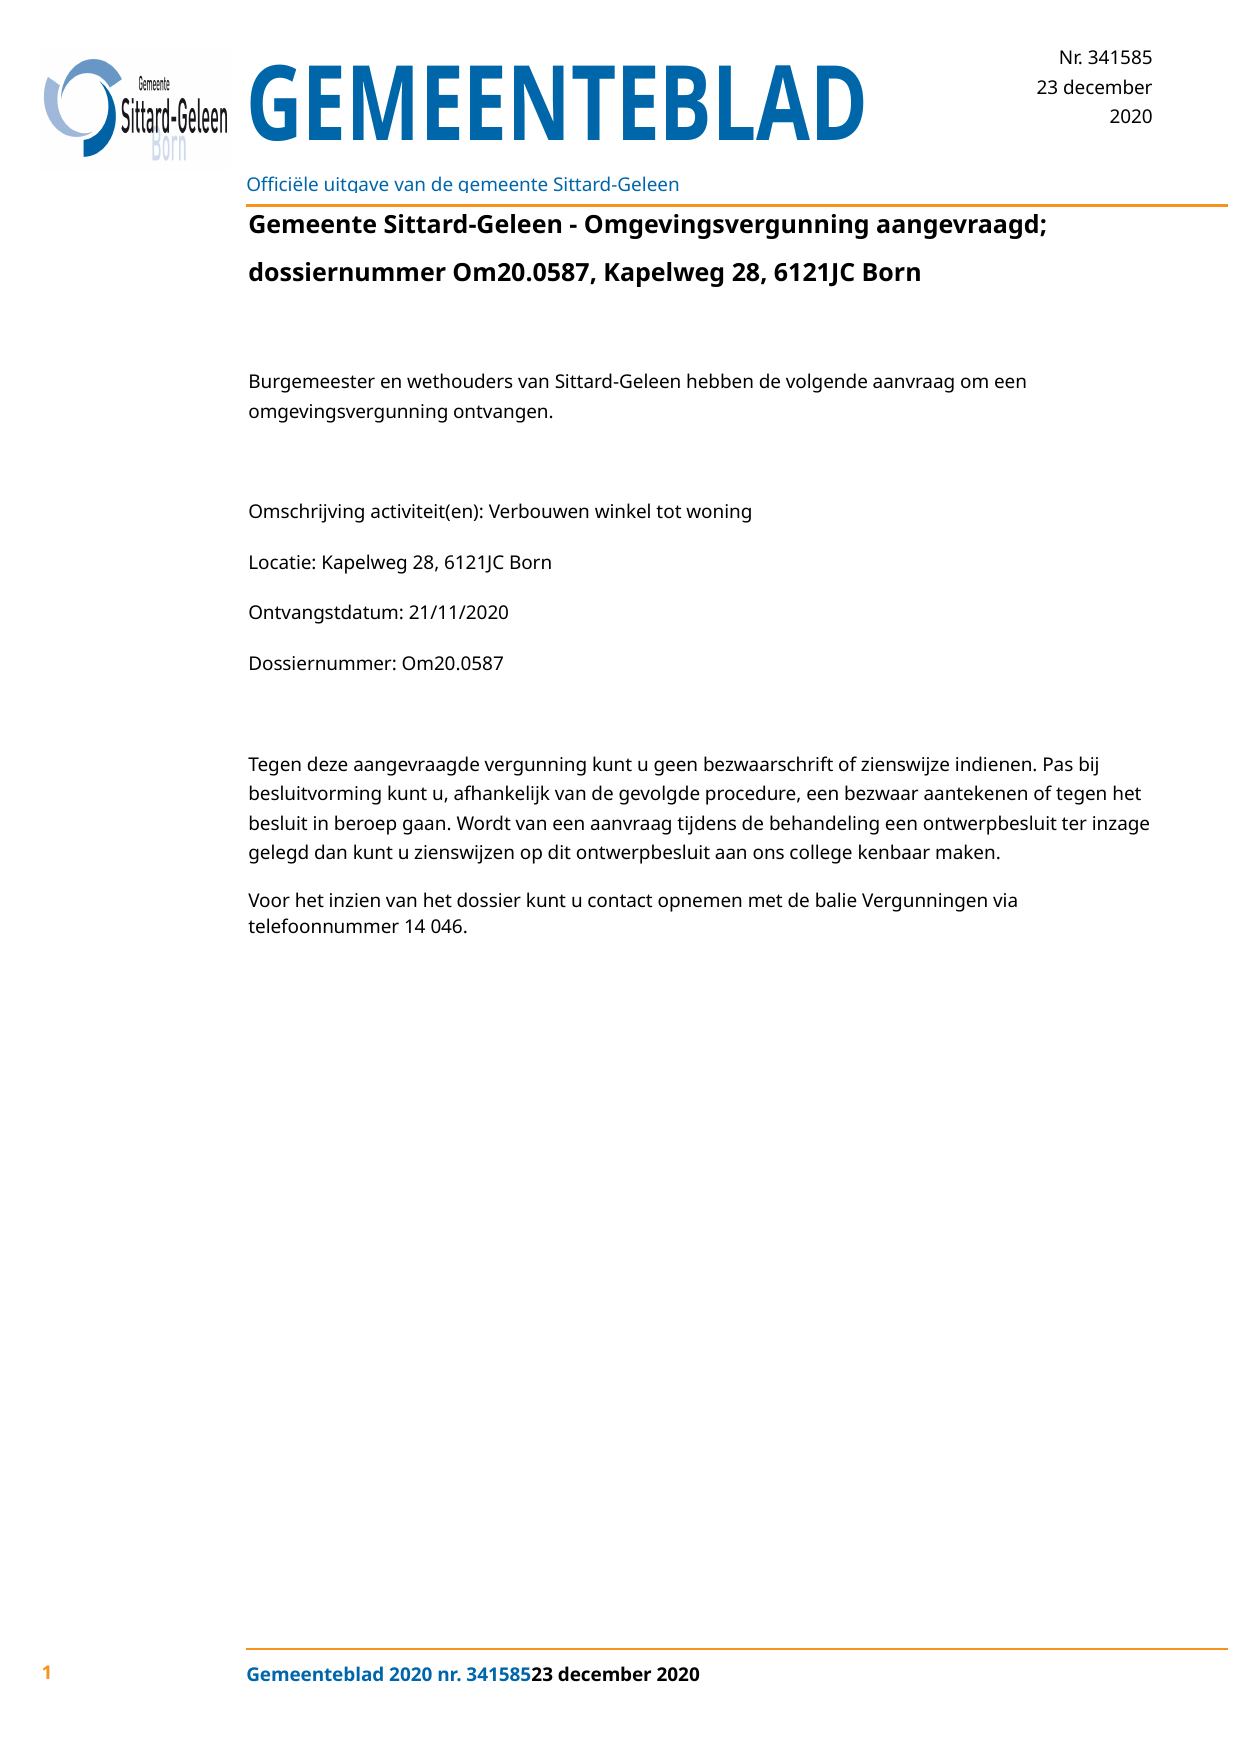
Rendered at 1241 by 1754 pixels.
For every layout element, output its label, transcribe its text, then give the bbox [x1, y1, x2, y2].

text Omschrijving activiteit(en): Verbouwen winkel tot woning [248, 499, 1152, 524]
text Tegen deze aangevraagde vergunning kunt u geen bezwaarschrift of zienswijze indienen. Pas bij besluitvorming kunt u, afhankelijk van de gevolgde procedure, een bezwaar aantekenen of tegen het besluit in beroep gaan. Wordt van een aanvraag tijdens de behandeling een ontwerpbesluit ter inzage gelegd dan kunt u zienswijzen op dit ontwerpbesluit aan ons college kenbaar maken. [248, 751, 1152, 865]
text Locatie: Kapelweg 28, 6121JC Born [248, 549, 1152, 575]
text Ontvangstdatum: 21/11/2020 [248, 599, 1152, 625]
text Burgemeester en wethouders van Sittard-Geleen hebben de volgende aanvraag om een omgevingsvergunning ontvangen. [248, 368, 1152, 424]
picture [41, 47, 231, 172]
text Gemeente Sittard-Geleen - Omgevingsvergunning aangevraagd; dossiernummer Om20.0587, Kapelweg 28, 6121JC Born [248, 207, 1152, 288]
text Voor het inzien van het dossier kunt u contact opnemen met de balie Vergunningen via telefoonnummer 14 046. [248, 887, 1152, 939]
text Dossiernummer: Om20.0587 [248, 650, 1152, 676]
